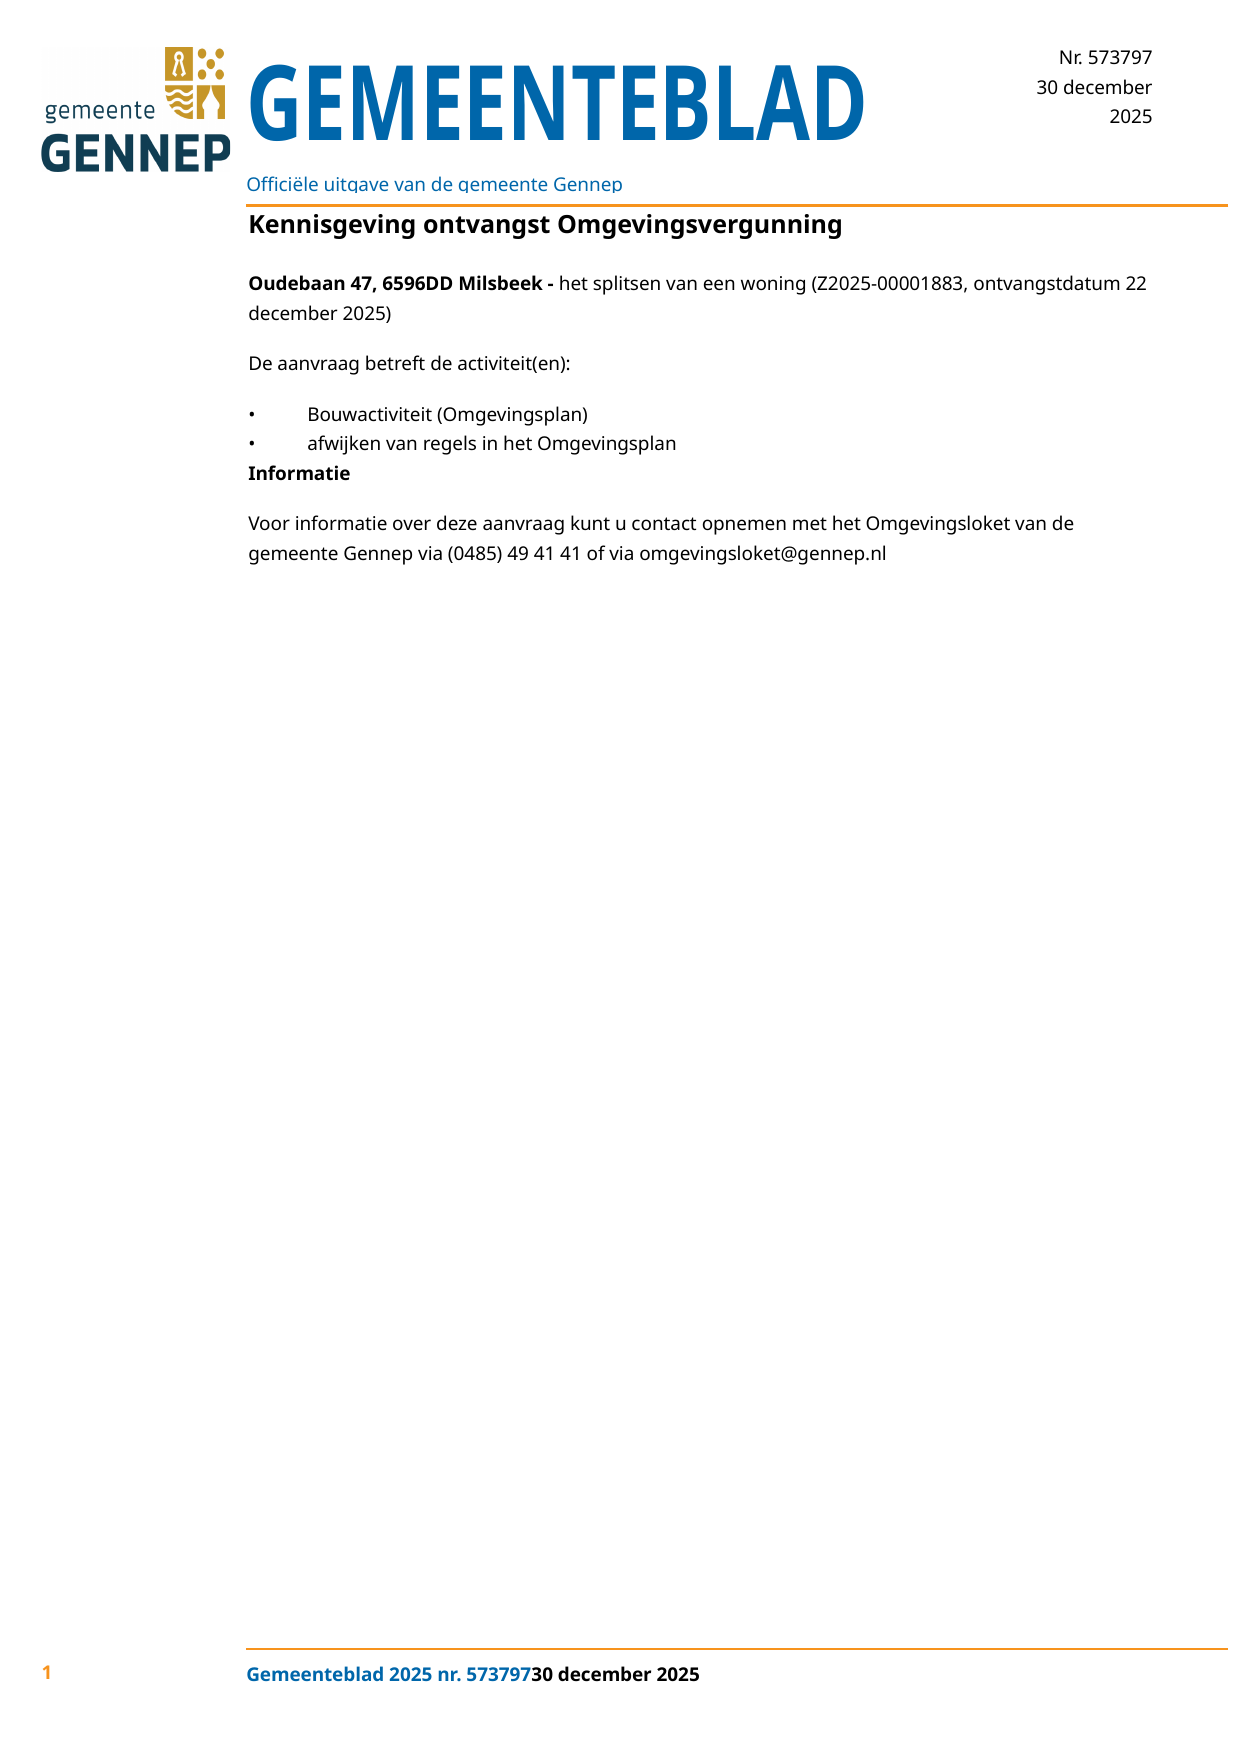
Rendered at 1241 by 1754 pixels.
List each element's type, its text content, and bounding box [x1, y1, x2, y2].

picture [41, 47, 231, 172]
list afwijken van regels in het Omgevingsplan [248, 430, 1152, 456]
text De aanvraag betreft de activiteit(en): [248, 350, 1152, 376]
text Oudebaan 47, 6596DD Milsbeek - het splitsen van een woning (Z2025-00001883, ontvangstdatum 22 december 2025) [248, 270, 1152, 326]
list Bouwactiviteit (Omgevingsplan) [248, 401, 1152, 426]
text Voor informatie over deze aanvraag kunt u contact opnemen met het Omgevingsloket van de gemeente Gennep via (0485) 49 41 41 of via omgevingsloket@gennep.nl [248, 510, 1152, 566]
text Informatie [248, 460, 1152, 486]
text Kennisgeving ontvangst Omgevingsvergunning [248, 207, 1152, 241]
